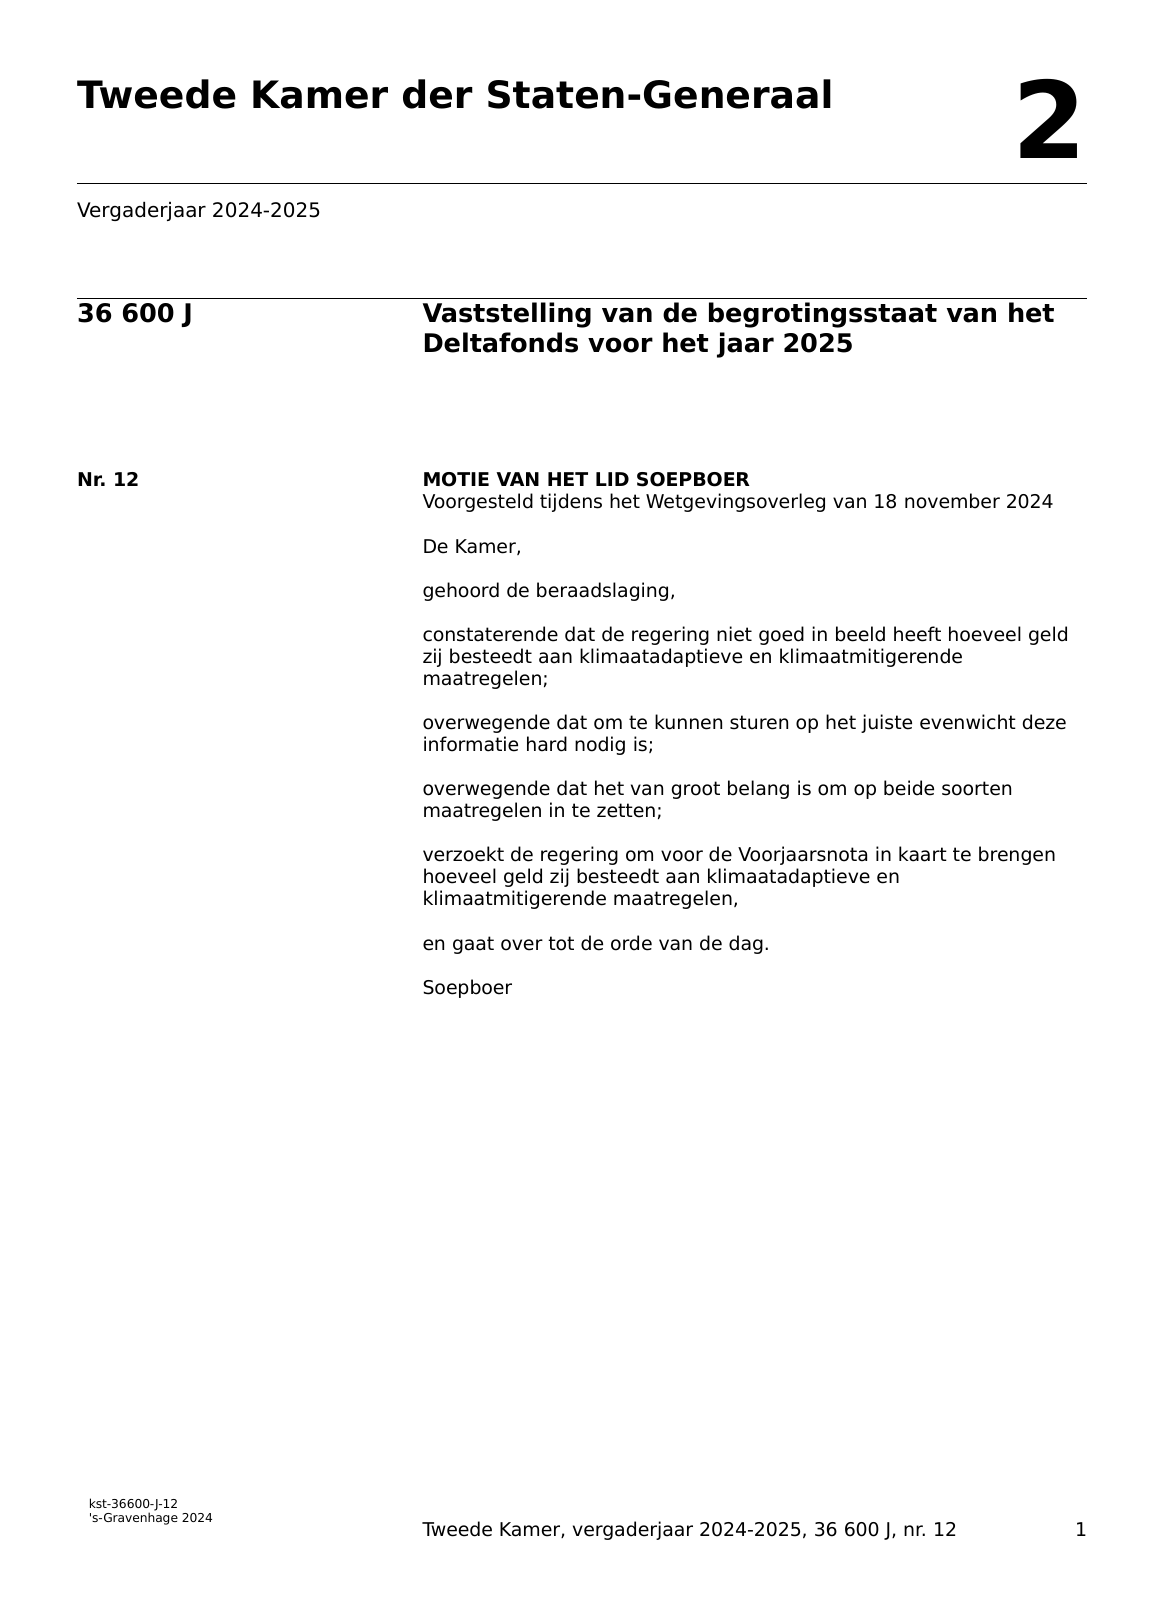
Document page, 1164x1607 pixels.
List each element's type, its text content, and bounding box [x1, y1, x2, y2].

subtitle 36 600 J Vaststelling van de begrotingsstaat van het Deltafonds voor het jaar 2025 [77, 299, 1087, 358]
text en gaat over tot de orde van de dag. [422, 932, 1087, 954]
text verzoekt de regering om voor de Voorjaarsnota in kaart te brengen hoeveel geld zij besteedt aan klimaatadaptieve en klimaatmitigerende maatregelen, [422, 844, 1087, 910]
text 's-Gravenhage 2024 [88, 1511, 323, 1525]
text Voorgesteld tijdens het Wetgevingsoverleg van 18 november 2024 [422, 491, 1087, 513]
text Soepboer [422, 977, 1087, 998]
table_header Tweede Kamer der Staten-Generaal [77, 59, 886, 183]
table_header 2 [886, 59, 1087, 183]
text constaterende dat de regering niet goed in beeld heeft hoeveel geld zij besteedt aan klimaatadaptieve en klimaatmitigerende maatregelen; [422, 624, 1087, 690]
table_cell Vergaderjaar 2024-2025 [77, 184, 1087, 298]
text gehoord de beraadslaging, [422, 580, 1087, 602]
text overwegende dat het van groot belang is om op beide soorten maatregelen in te zetten; [422, 778, 1087, 822]
subtitle Nr. 12 MOTIE VAN HET LID SOEPBOER [77, 469, 1087, 491]
text overwegende dat om te kunnen sturen op het juiste evenwicht deze informatie hard nodig is; [422, 712, 1087, 756]
text kst-36600-J-12 [88, 1497, 323, 1511]
text De Kamer, [422, 536, 1087, 557]
